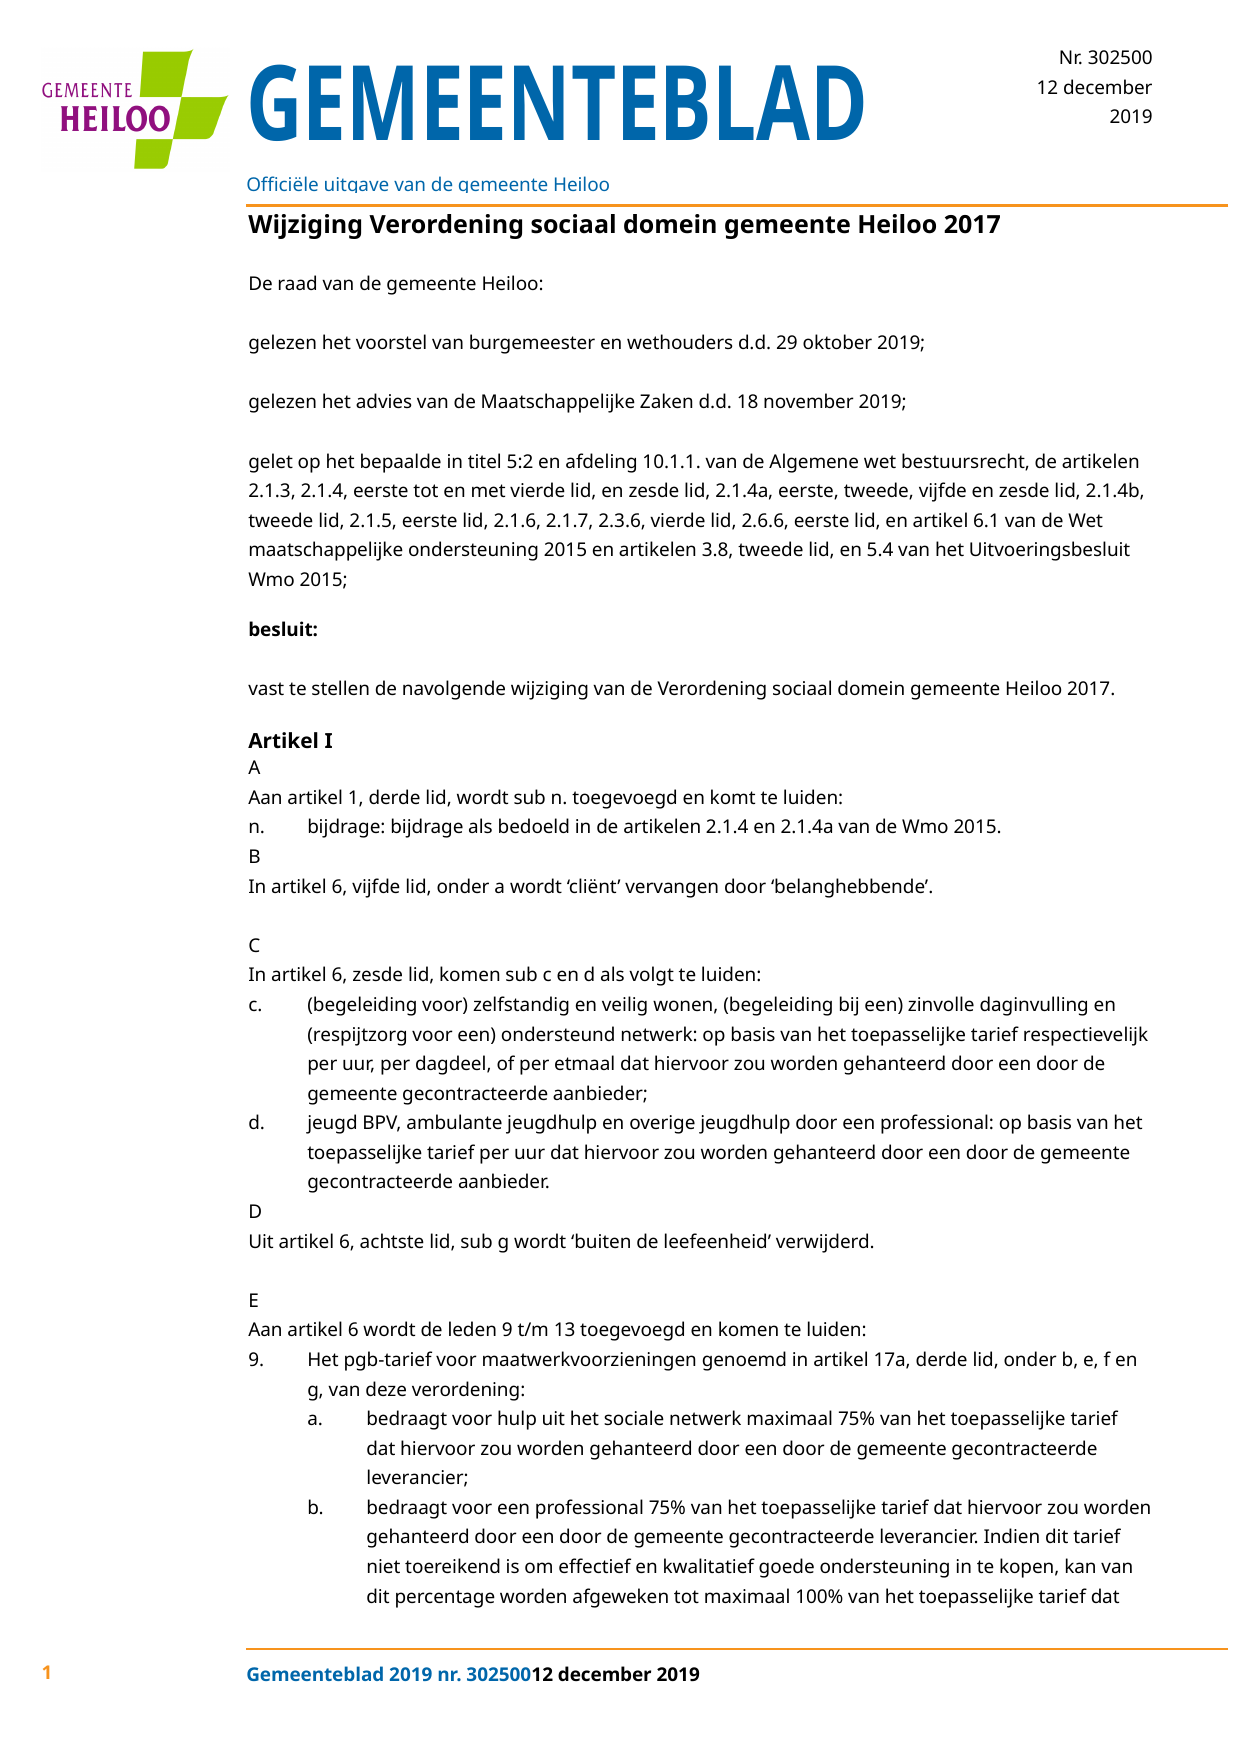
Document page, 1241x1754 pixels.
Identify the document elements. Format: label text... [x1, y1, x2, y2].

text In artikel 6, vijfde lid, onder a wordt ‘cliënt’ vervangen door ‘belanghebbende’. [248, 873, 1152, 898]
list Het pgb-tarief voor maatwerkvoorzieningen genoemd in artikel 17a, derde lid, onder b, e, f en g, van deze verordening: [248, 1346, 1152, 1401]
text Artikel I [248, 726, 1152, 754]
text Aan artikel 6 wordt de leden 9 t/m 13 toegevoegd en komen te luiden: [248, 1317, 1152, 1342]
text gelezen het advies van de Maatschappelijke Zaken d.d. 18 november 2019; [248, 389, 1152, 414]
list bedraagt voor hulp uit het sociale netwerk maximaal 75% van het toepasselijke tarief dat hiervoor zou worden gehanteerd door een door de gemeente gecontracteerde leverancier; [307, 1405, 1152, 1490]
text gelezen het voorstel van burgemeester en wethouders d.d. 29 oktober 2019; [248, 329, 1152, 355]
list jeugd BPV, ambulante jeugdhulp en overige jeugdhulp door een professional: op basis van het toepasselijke tarief per uur dat hiervoor zou worden gehanteerd door een door de gemeente gecontracteerde aanbieder. [248, 1109, 1152, 1194]
text Wijziging Verordening sociaal domein gemeente Heiloo 2017 [248, 207, 1152, 241]
text C [248, 932, 1152, 958]
list bijdrage: bijdrage als bedoeld in de artikelen 2.1.4 en 2.1.4a van de Wmo 2015. [248, 814, 1152, 839]
text vast te stellen de navolgende wijziging van de Verordening sociaal domein gemeente Heiloo 2017. [248, 676, 1152, 701]
list bedraagt voor een professional 75% van het toepasselijke tarief dat hiervoor zou worden gehanteerd door een door de gemeente gecontracteerde leverancier. Indien dit tarief niet toereikend is om effectief en kwalitatief goede ondersteuning in te kopen, kan van dit percentage worden afgeweken tot maximaal 100% van het toepasselijke tarief dat [307, 1494, 1152, 1608]
text In artikel 6, zesde lid, komen sub c en d als volgt te luiden: [248, 962, 1152, 987]
text besluit: [248, 616, 1152, 642]
text Uit artikel 6, achtste lid, sub g wordt ‘buiten de leefeenheid’ verwijderd. [248, 1228, 1152, 1253]
text Aan artikel 1, derde lid, wordt sub n. toegevoegd en komt te luiden: [248, 784, 1152, 810]
picture [41, 47, 231, 172]
text De raad van de gemeente Heiloo: [248, 270, 1152, 296]
text B [248, 843, 1152, 869]
text gelet op het bepaalde in titel 5:2 en afdeling 10.1.1. van de Algemene wet bestuursrecht, de artikelen 2.1.3, 2.1.4, eerste tot en met vierde lid, en zesde lid, 2.1.4a, eerste, tweede, vijfde en zesde lid, 2.1.4b, tweede lid, 2.1.5, eerste lid, 2.1.6, 2.1.7, 2.3.6, vierde lid, 2.6.6, eerste lid, en artikel 6.1 van de Wet maatschappelijke ondersteuning 2015 en artikelen 3.8, tweede lid, en 5.4 van het Uitvoeringsbesluit Wmo 2015; [248, 448, 1152, 592]
list (begeleiding voor) zelfstandig en veilig wonen, (begeleiding bij een) zinvolle daginvulling en (respijtzorg voor een) ondersteund netwerk: op basis van het toepasselijke tarief respectievelijk per uur, per dagdeel, of per etmaal dat hiervoor zou worden gehanteerd door een door de gemeente gecontracteerde aanbieder; [248, 991, 1152, 1106]
text A [248, 754, 1152, 780]
text D [248, 1198, 1152, 1224]
text E [248, 1287, 1152, 1313]
